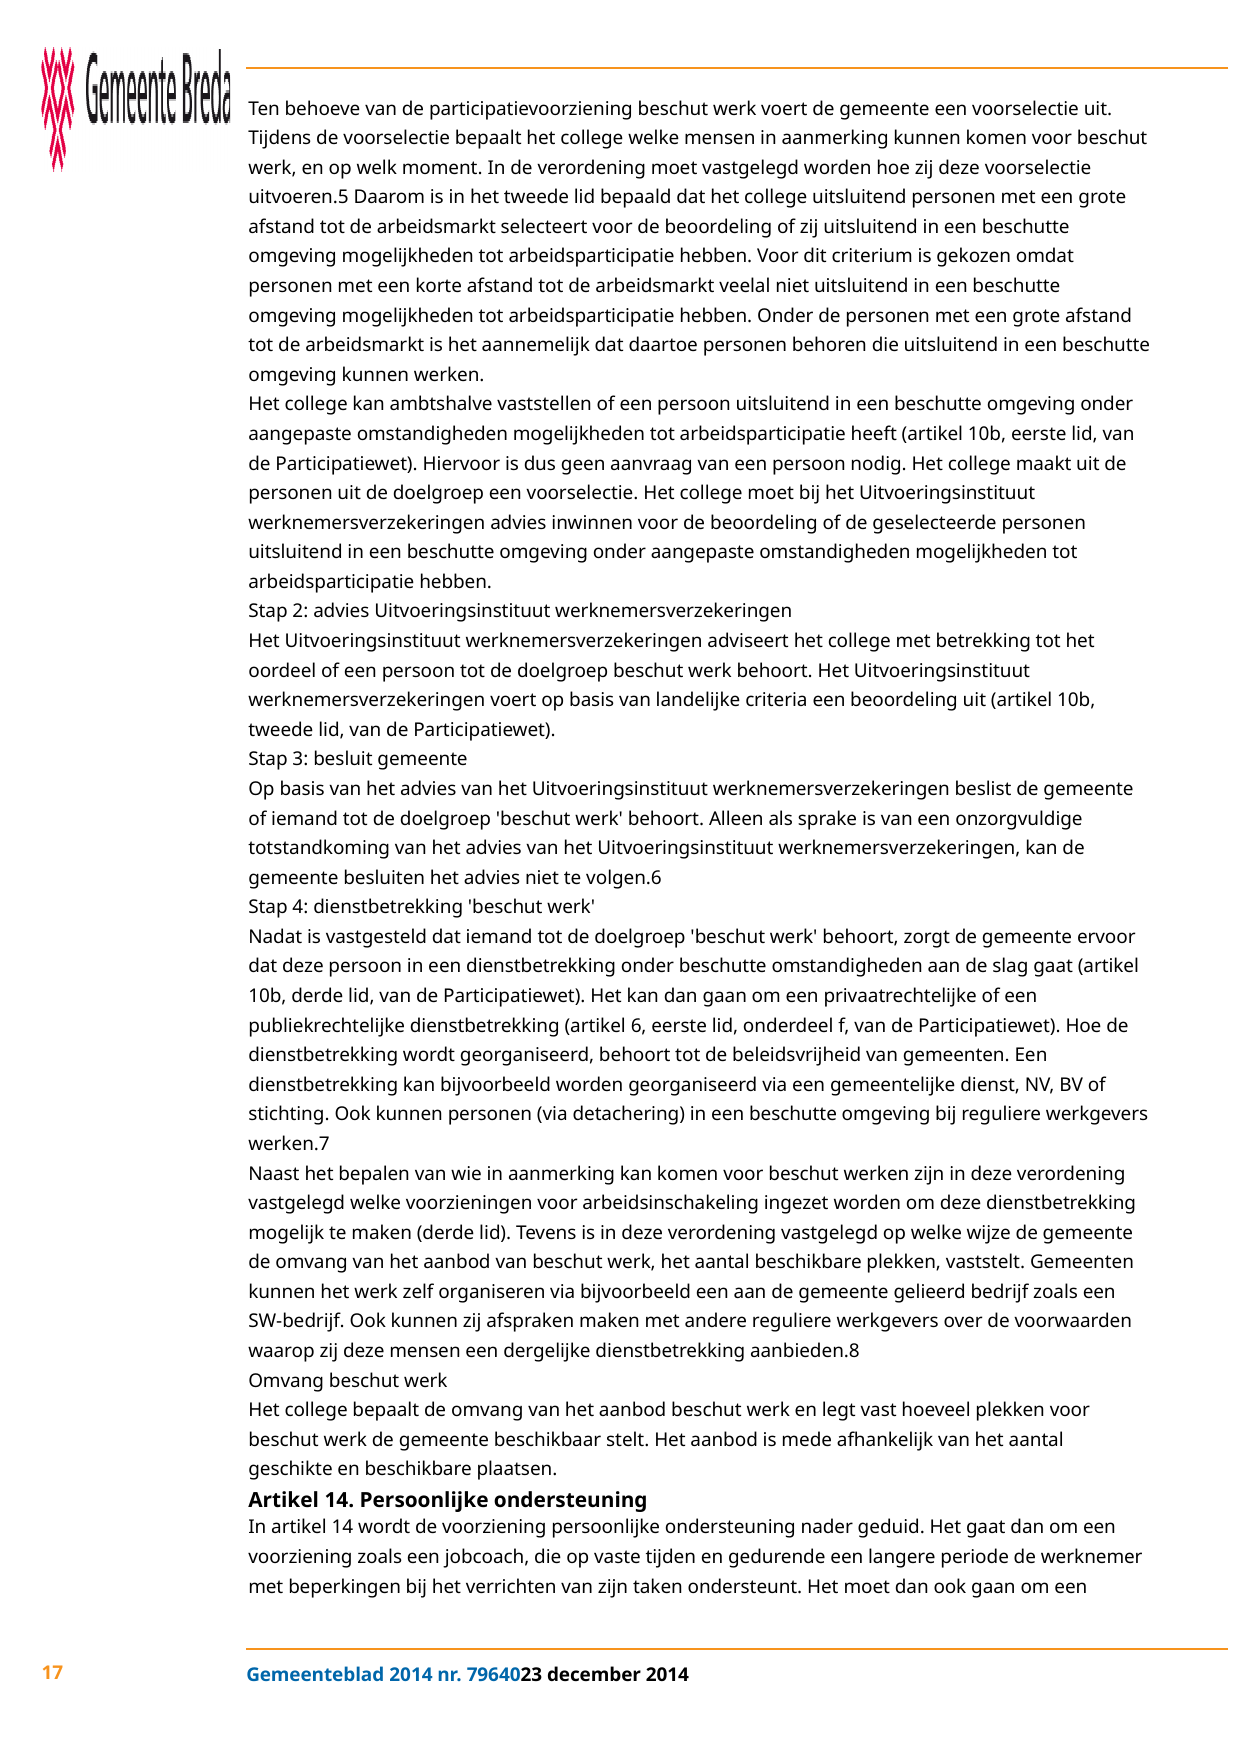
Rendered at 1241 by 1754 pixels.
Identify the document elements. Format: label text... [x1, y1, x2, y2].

text Artikel 14. Persoonlijke ondersteuning [248, 1485, 1152, 1514]
text Stap 2: advies Uitvoeringsinstituut werknemersverzekeringen [248, 598, 1152, 623]
picture [41, 47, 231, 172]
text Op basis van het advies van het Uitvoeringsinstituut werknemersverzekeringen beslist de gemeente of iemand tot de doelgroep 'beschut werk' behoort. Alleen als sprake is van een onzorgvuldige totstandkoming van het advies van het Uitvoeringsinstituut werknemersverzekeringen, kan de gemeente besluiten het advies niet te volgen.6 [248, 775, 1152, 890]
text Omvang beschut werk [248, 1367, 1152, 1393]
text Het college bepaalt de omvang van het aanbod beschut werk en legt vast hoeveel plekken voor beschut werk de gemeente beschikbaar stelt. Het aanbod is mede afhankelijk van het aantal geschikte en beschikbare plaatsen. [248, 1396, 1152, 1481]
text Stap 4: dienstbetrekking 'beschut werk' [248, 893, 1152, 919]
text Nadat is vastgesteld dat iemand tot de doelgroep 'beschut werk' behoort, zorgt de gemeente ervoor dat deze persoon in een dienstbetrekking onder beschutte omstandigheden aan de slag gaat (artikel 10b, derde lid, van de Participatiewet). Het kan dan gaan om een privaatrechtelijke of een publiekrechtelijke dienstbetrekking (artikel 6, eerste lid, onderdeel f, van de Participatiewet). Hoe de dienstbetrekking wordt georganiseerd, behoort tot de beleidsvrijheid van gemeenten. Een dienstbetrekking kan bijvoorbeeld worden georganiseerd via een gemeentelijke dienst, NV, BV of stichting. Ook kunnen personen (via detachering) in een beschutte omgeving bij reguliere werkgevers werken.7 [248, 923, 1152, 1156]
text In artikel 14 wordt de voorziening persoonlijke ondersteuning nader geduid. Het gaat dan om een voorziening zoals een jobcoach, die op vaste tijden en gedurende een langere periode de werknemer met beperkingen bij het verrichten van zijn taken ondersteunt. Het moet dan ook gaan om een [248, 1514, 1152, 1598]
text Ten behoeve van de participatievoorziening beschut werk voert de gemeente een voorselectie uit. Tijdens de voorselectie bepaalt het college welke mensen in aanmerking kunnen komen voor beschut werk, en op welk moment. In de verordening moet vastgelegd worden hoe zij deze voorselectie uitvoeren.5 Daarom is in het tweede lid bepaald dat het college uitsluitend personen met een grote afstand tot de arbeidsmarkt selecteert voor de beoordeling of zij uitsluitend in een beschutte omgeving mogelijkheden tot arbeidsparticipatie hebben. Voor dit criterium is gekozen omdat personen met een korte afstand tot de arbeidsmarkt veelal niet uitsluitend in een beschutte omgeving mogelijkheden tot arbeidsparticipatie hebben. Onder de personen met een grote afstand tot de arbeidsmarkt is het aannemelijk dat daartoe personen behoren die uitsluitend in een beschutte omgeving kunnen werken. [248, 95, 1152, 387]
text Stap 3: besluit gemeente [248, 746, 1152, 771]
text Naast het bepalen van wie in aanmerking kan komen voor beschut werken zijn in deze verordening vastgelegd welke voorzieningen voor arbeidsinschakeling ingezet worden om deze dienstbetrekking mogelijk te maken (derde lid). Tevens is in deze verordening vastgelegd op welke wijze de gemeente de omvang van het aanbod van beschut werk, het aantal beschikbare plekken, vaststelt. Gemeenten kunnen het werk zelf organiseren via bijvoorbeeld een aan de gemeente gelieerd bedrijf zoals een SW-bedrijf. Ook kunnen zij afspraken maken met andere reguliere werkgevers over de voorwaarden waarop zij deze mensen een dergelijke dienstbetrekking aanbieden.8 [248, 1160, 1152, 1363]
text Het Uitvoeringsinstituut werknemersverzekeringen adviseert het college met betrekking tot het oordeel of een persoon tot de doelgroep beschut werk behoort. Het Uitvoeringsinstituut werknemersverzekeringen voert op basis van landelijke criteria een beoordeling uit (artikel 10b, tweede lid, van de Participatiewet). [248, 627, 1152, 742]
text Het college kan ambtshalve vaststellen of een persoon uitsluitend in een beschutte omgeving onder aangepaste omstandigheden mogelijkheden tot arbeidsparticipatie heeft (artikel 10b, eerste lid, van de Participatiewet). Hiervoor is dus geen aanvraag van een persoon nodig. Het college maakt uit de personen uit de doelgroep een voorselectie. Het college moet bij het Uitvoeringsinstituut werknemersverzekeringen advies inwinnen voor de beoordeling of de geselecteerde personen uitsluitend in een beschutte omgeving onder aangepaste omstandigheden mogelijkheden tot arbeidsparticipatie hebben. [248, 391, 1152, 594]
